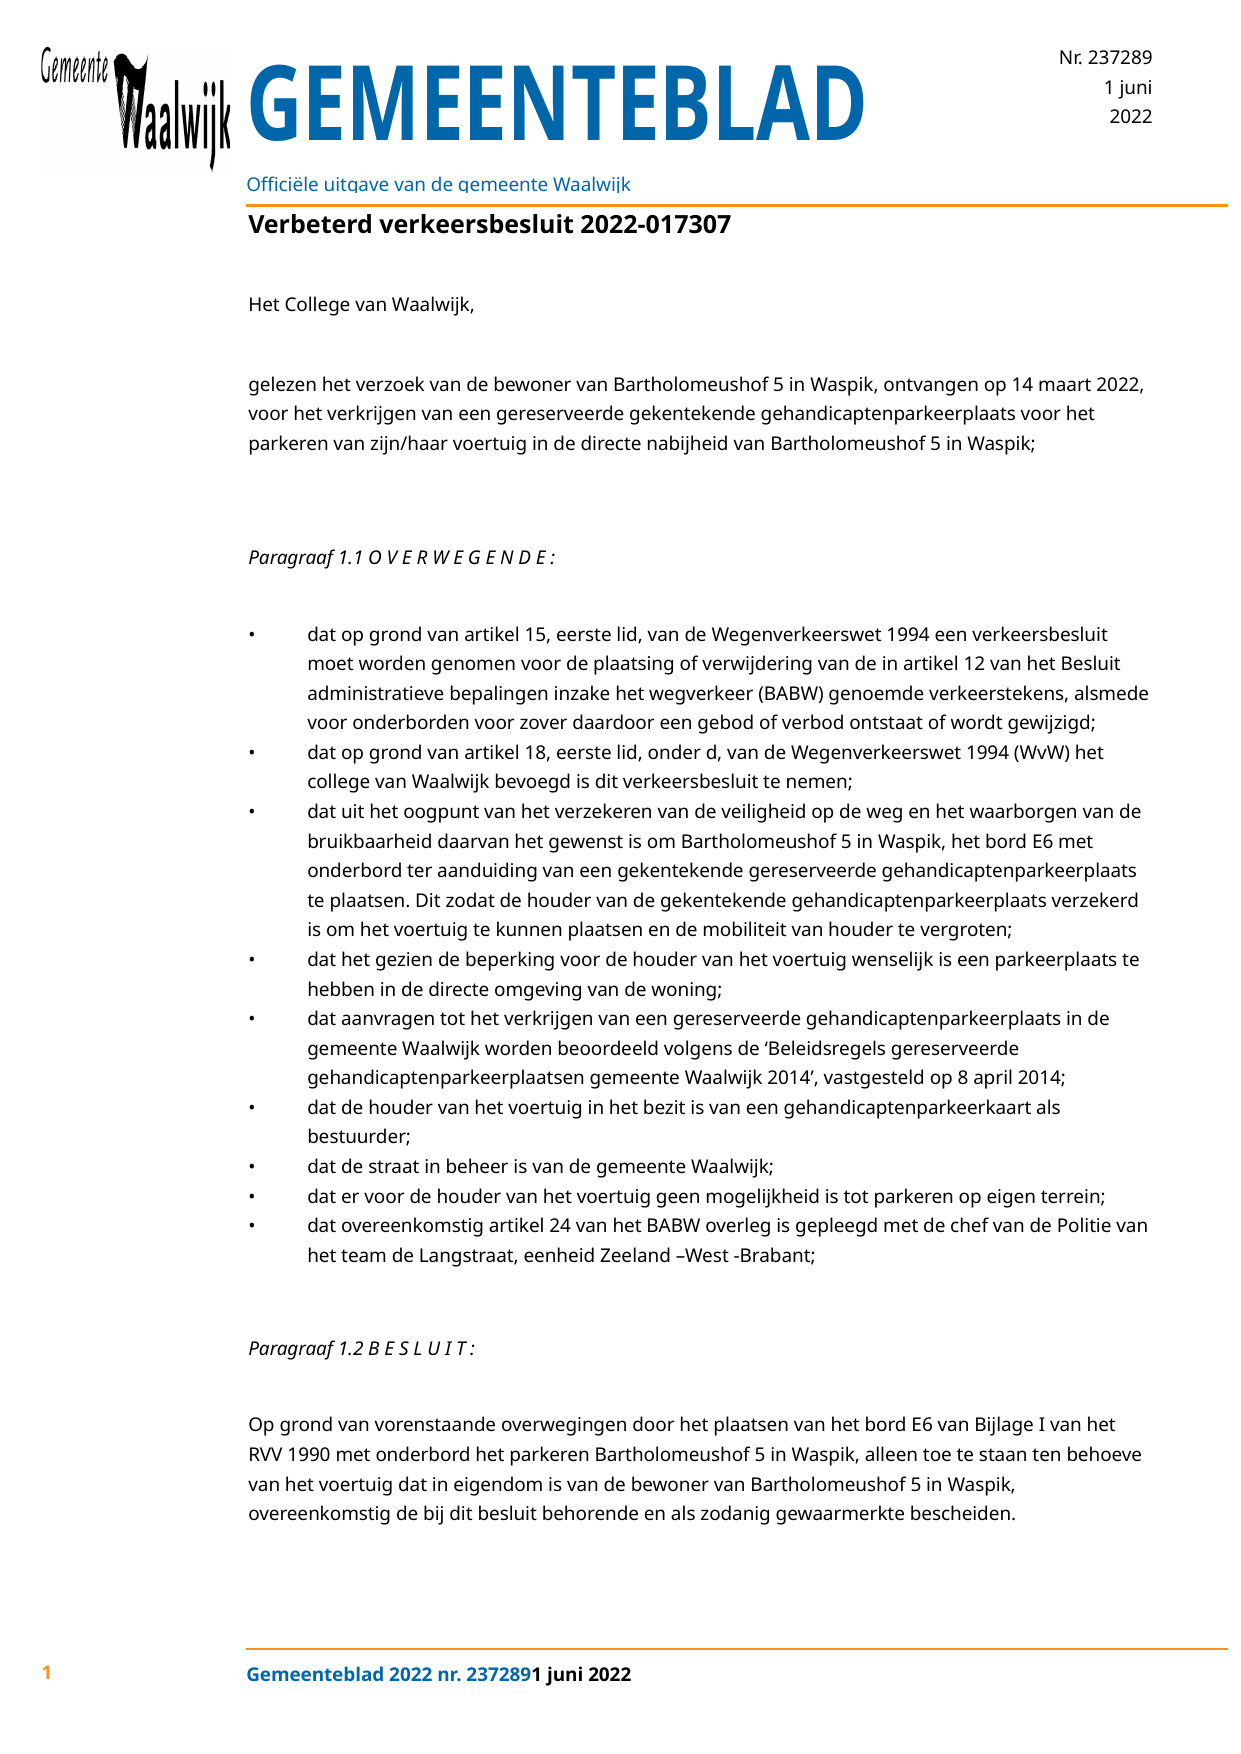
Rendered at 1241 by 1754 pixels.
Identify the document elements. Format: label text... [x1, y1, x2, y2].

list dat uit het oogpunt van het verzekeren van de veiligheid op de weg en het waarborgen van de bruikbaarheid daarvan het gewenst is om Bartholomeushof 5 in Waspik, het bord E6 met onderbord ter aanduiding van een gekentekende gereserveerde gehandicaptenparkeerplaats te plaatsen. Dit zodat de houder van de gekentekende gehandicaptenparkeerplaats verzekerd is om het voertuig te kunnen plaatsen en de mobiliteit van houder te vergroten; [248, 798, 1152, 942]
list dat de straat in beheer is van de gemeente Waalwijk; [248, 1153, 1152, 1179]
list dat er voor de houder van het voertuig geen mogelijkheid is tot parkeren op eigen terrein; [248, 1183, 1152, 1208]
picture [41, 47, 231, 172]
list dat op grond van artikel 18, eerste lid, onder d, van de Wegenverkeerswet 1994 (WvW) het college van Waalwijk bevoegd is dit verkeersbesluit te nemen; [248, 739, 1152, 794]
list dat op grond van artikel 15, eerste lid, van de Wegenverkeerswet 1994 een verkeersbesluit moet worden genomen voor de plaatsing of verwijdering van de in artikel 12 van het Besluit administratieve bepalingen inzake het wegverkeer (BABW) genoemde verkeerstekens, alsmede voor onderborden voor zover daardoor een gebod of verbod ontstaat of wordt gewijzigd; [248, 621, 1152, 735]
text Op grond van vorenstaande overwegingen door het plaatsen van het bord E6 van Bijlage I van het RVV 1990 met onderbord het parkeren Bartholomeushof 5 in Waspik, alleen toe te staan ten behoeve van het voertuig dat in eigendom is van de bewoner van Bartholomeushof 5 in Waspik, overeenkomstig de bij dit besluit behorende en als zodanig gewaarmerkte bescheiden. [248, 1412, 1152, 1526]
list dat aanvragen tot het verkrijgen van een gereserveerde gehandicaptenparkeerplaats in de gemeente Waalwijk worden beoordeeld volgens de ‘Beleidsregels gereserveerde gehandicaptenparkeerplaatsen gemeente Waalwijk 2014’, vastgesteld op 8 april 2014; [248, 1005, 1152, 1090]
text gelezen het verzoek van de bewoner van Bartholomeushof 5 in Waspik, ontvangen op 14 maart 2022, voor het verkrijgen van een gereserveerde gekentekende gehandicaptenparkeerplaats voor het parkeren van zijn/haar voertuig in de directe nabijheid van Bartholomeushof 5 in Waspik; [248, 371, 1152, 456]
text Verbeterd verkeersbesluit 2022-017307 [248, 207, 1152, 241]
text Het College van Waalwijk, [248, 291, 1152, 317]
list dat de houder van het voertuig in het bezit is van een gehandicaptenparkeerkaart als bestuurder; [248, 1094, 1152, 1149]
list dat overeenkomstig artikel 24 van het BABW overleg is gepleegd met de chef van de Politie van het team de Langstraat, eenheid Zeeland –West -Brabant; [248, 1212, 1152, 1268]
list dat het gezien de beperking voor de houder van het voertuig wenselijk is een parkeerplaats te hebben in de directe omgeving van de woning; [248, 946, 1152, 1001]
text Paragraaf 1.2 B E S L U I T : [248, 1336, 1152, 1361]
text Paragraaf 1.1 O V E R W E G E N D E : [248, 544, 1152, 570]
